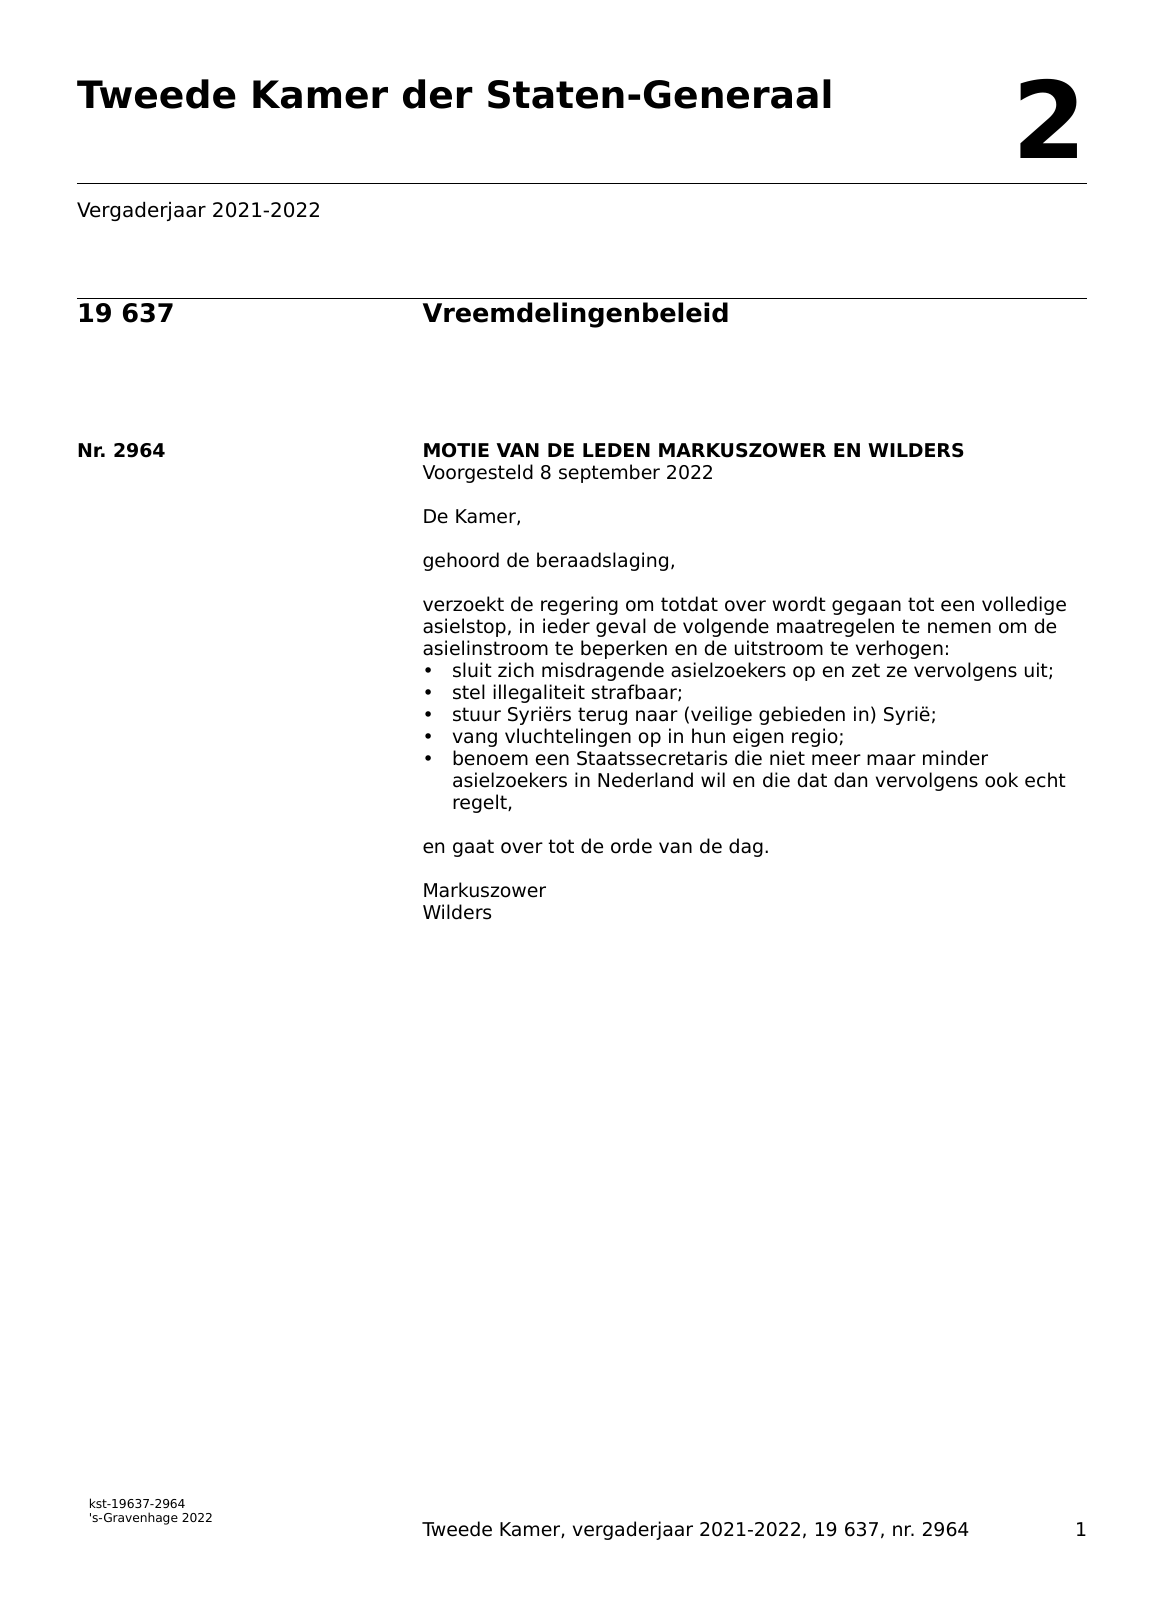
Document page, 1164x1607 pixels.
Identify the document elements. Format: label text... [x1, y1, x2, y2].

text • stuur Syriërs terug naar (veilige gebieden in) Syrië; [422, 704, 1087, 726]
text 's-Gravenhage 2022 [88, 1511, 323, 1525]
subtitle Nr. 2964 MOTIE VAN DE LEDEN MARKUSZOWER EN WILDERS [77, 440, 1087, 462]
table_header 2 [886, 59, 1087, 183]
text Voorgesteld 8 september 2022 [422, 462, 1087, 484]
text Markuszower [422, 880, 1087, 902]
text • benoem een Staatssecretaris die niet meer maar minder asielzoekers in Nederland wil en die dat dan vervolgens ook echt regelt, [422, 748, 1087, 814]
text gehoord de beraadslaging, [422, 550, 1087, 572]
text en gaat over tot de orde van de dag. [422, 836, 1087, 858]
text • stel illegaliteit strafbaar; [422, 682, 1087, 704]
text verzoekt de regering om totdat over wordt gegaan tot een volledige asielstop, in ieder geval de volgende maatregelen te nemen om de asielinstroom te beperken en de uitstroom te verhogen: [422, 594, 1087, 660]
text • sluit zich misdragende asielzoekers op en zet ze vervolgens uit; [422, 660, 1087, 682]
text • vang vluchtelingen op in hun eigen regio; [422, 726, 1087, 748]
text kst-19637-2964 [88, 1497, 323, 1511]
subtitle 19 637 Vreemdelingenbeleid [77, 299, 1087, 329]
text De Kamer, [422, 506, 1087, 528]
table_cell Vergaderjaar 2021-2022 [77, 184, 1087, 298]
table_header Tweede Kamer der Staten-Generaal [77, 59, 886, 183]
text Wilders [422, 902, 1087, 924]
